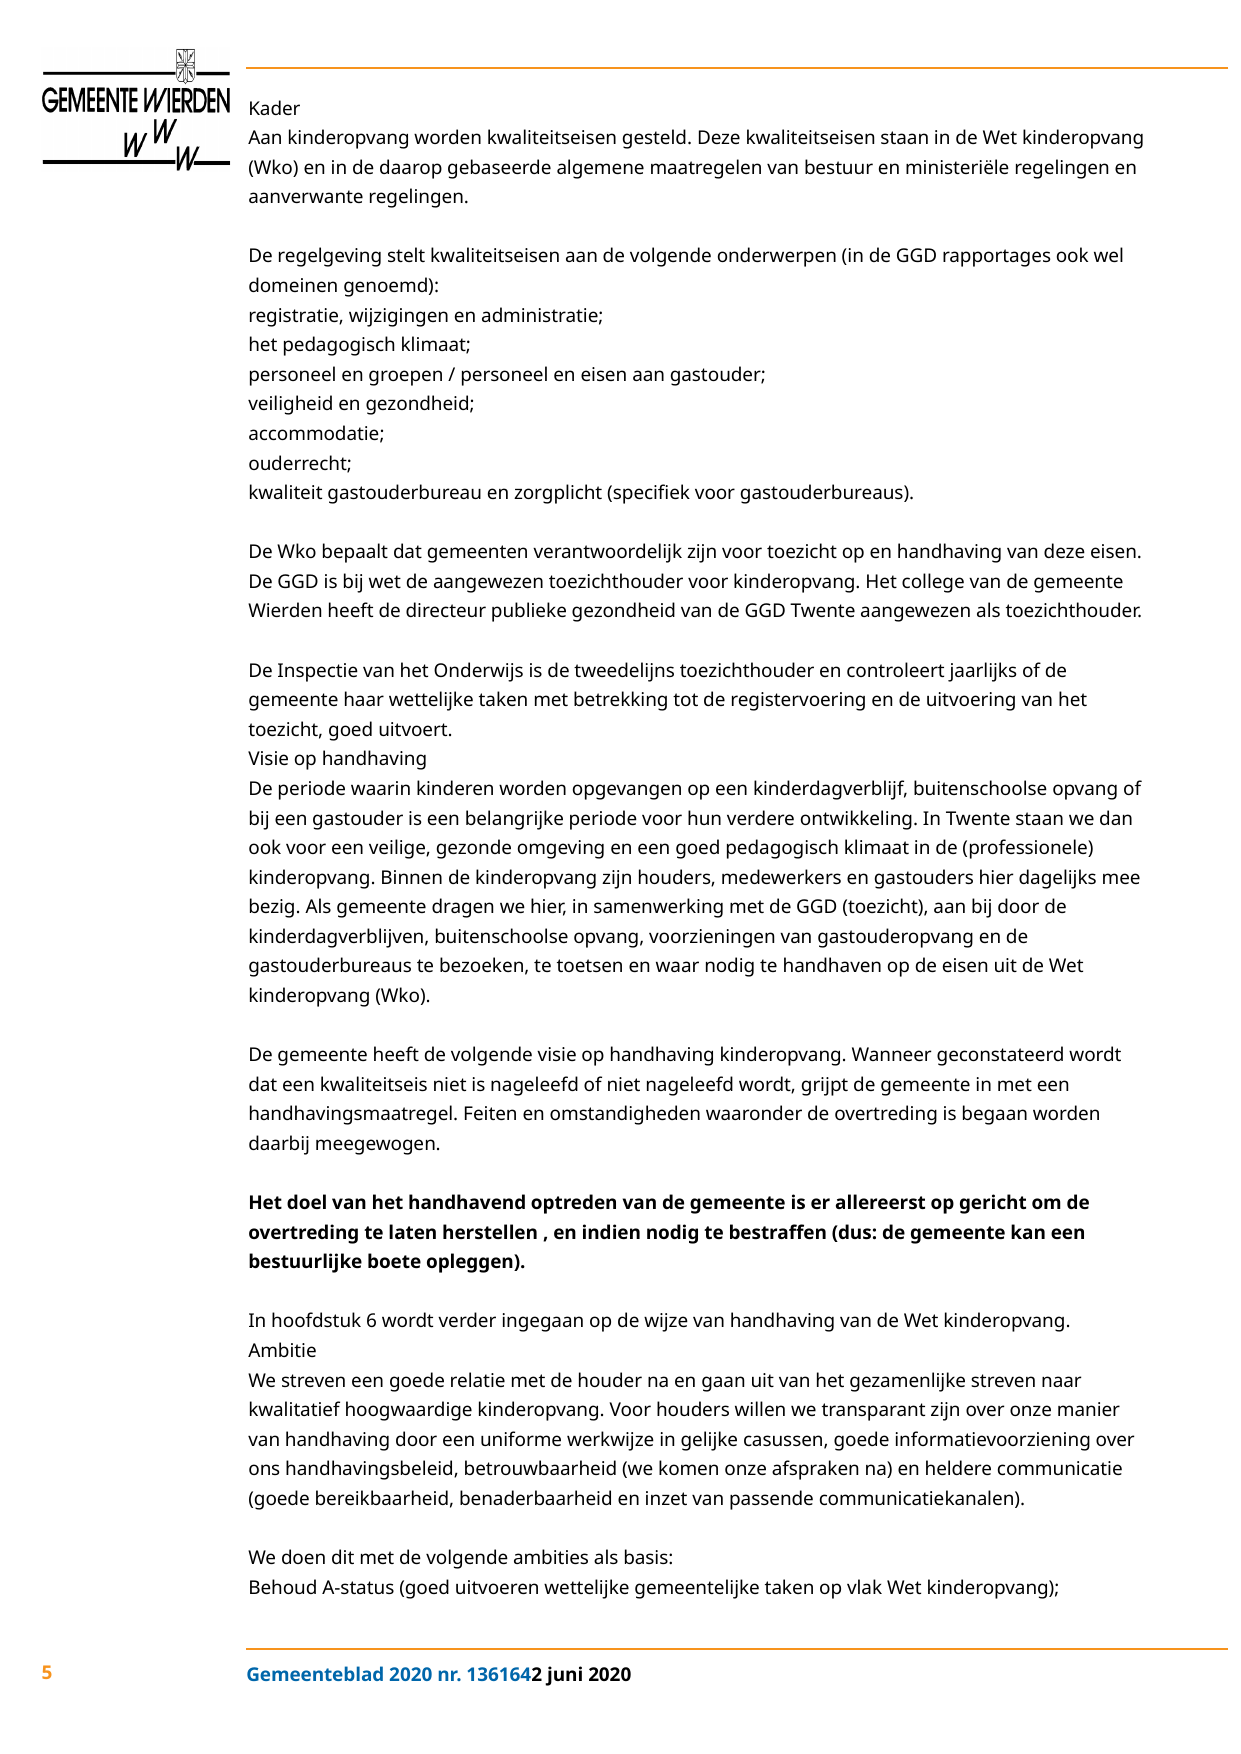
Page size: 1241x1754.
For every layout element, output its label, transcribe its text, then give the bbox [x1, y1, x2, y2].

text In hoofdstuk 6 wordt verder ingegaan op de wijze van handhaving van de Wet kinderopvang. [248, 1308, 1152, 1333]
text De regelgeving stelt kwaliteitseisen aan de volgende onderwerpen (in de GGD rapportages ook wel domeinen genoemd): [248, 243, 1152, 298]
text kwaliteit gastouderbureau en zorgplicht (specifiek voor gastouderbureaus). [248, 479, 1152, 505]
text Aan kinderopvang worden kwaliteitseisen gesteld. Deze kwaliteitseisen staan in de Wet kinderopvang (Wko) en in de daarop gebaseerde algemene maatregelen van bestuur en ministeriële regelingen en aanverwante regelingen. [248, 124, 1152, 209]
picture [41, 47, 231, 172]
text We doen dit met de volgende ambities als basis: [248, 1544, 1152, 1570]
text registratie, wijzigingen en administratie; [248, 302, 1152, 328]
text De periode waarin kinderen worden opgevangen op een kinderdagverblijf, buitenschoolse opvang of bij een gastouder is een belangrijke periode voor hun verdere ontwikkeling. In Twente staan we dan ook voor een veilige, gezonde omgeving en een goed pedagogisch klimaat in de (professionele) kinderopvang. Binnen de kinderopvang zijn houders, medewerkers en gastouders hier dagelijks mee bezig. Als gemeente dragen we hier, in samenwerking met de GGD (toezicht), aan bij door de kinderdagverblijven, buitenschoolse opvang, voorzieningen van gastouderopvang en de gastouderbureaus te bezoeken, te toetsen en waar nodig te handhaven op de eisen uit de Wet kinderopvang (Wko). [248, 775, 1152, 1008]
text Ambitie [248, 1337, 1152, 1363]
text De gemeente heeft de volgende visie op handhaving kinderopvang. Wanneer geconstateerd wordt dat een kwaliteitseis niet is nageleefd of niet nageleefd wordt, grijpt de gemeente in met een handhavingsmaatregel. Feiten en omstandigheden waaronder de overtreding is begaan worden daarbij meegewogen. [248, 1041, 1152, 1156]
text veiligheid en gezondheid; [248, 391, 1152, 416]
text het pedagogisch klimaat; [248, 331, 1152, 357]
text Visie op handhaving [248, 746, 1152, 771]
text De Inspectie van het Onderwijs is de tweedelijns toezichthouder en controleert jaarlijks of de gemeente haar wettelijke taken met betrekking tot de registervoering en de uitvoering van het toezicht, goed uitvoert. [248, 657, 1152, 742]
text ouderrecht; [248, 450, 1152, 476]
text personeel en groepen / personeel en eisen aan gastouder; [248, 361, 1152, 387]
text We streven een goede relatie met de houder na en gaan uit van het gezamenlijke streven naar kwalitatief hoogwaardige kinderopvang. Voor houders willen we transparant zijn over onze manier van handhaving door een uniforme werkwijze in gelijke casussen, goede informatievoorziening over ons handhavingsbeleid, betrouwbaarheid (we komen onze afspraken na) en heldere communicatie (goede bereikbaarheid, benaderbaarheid en inzet van passende communicatiekanalen). [248, 1367, 1152, 1511]
text Kader [248, 95, 1152, 121]
text accommodatie; [248, 420, 1152, 446]
text Behoud A-status (goed uitvoeren wettelijke gemeentelijke taken op vlak Wet kinderopvang); [248, 1574, 1152, 1600]
text Het doel van het handhavend optreden van de gemeente is er allereerst op gericht om de overtreding te laten herstellen , en indien nodig te bestraffen (dus: de gemeente kan een bestuurlijke boete opleggen). [248, 1189, 1152, 1274]
text De Wko bepaalt dat gemeenten verantwoordelijk zijn voor toezicht op en handhaving van deze eisen. De GGD is bij wet de aangewezen toezichthouder voor kinderopvang. Het college van de gemeente Wierden heeft de directeur publieke gezondheid van de GGD Twente aangewezen als toezichthouder. [248, 538, 1152, 623]
